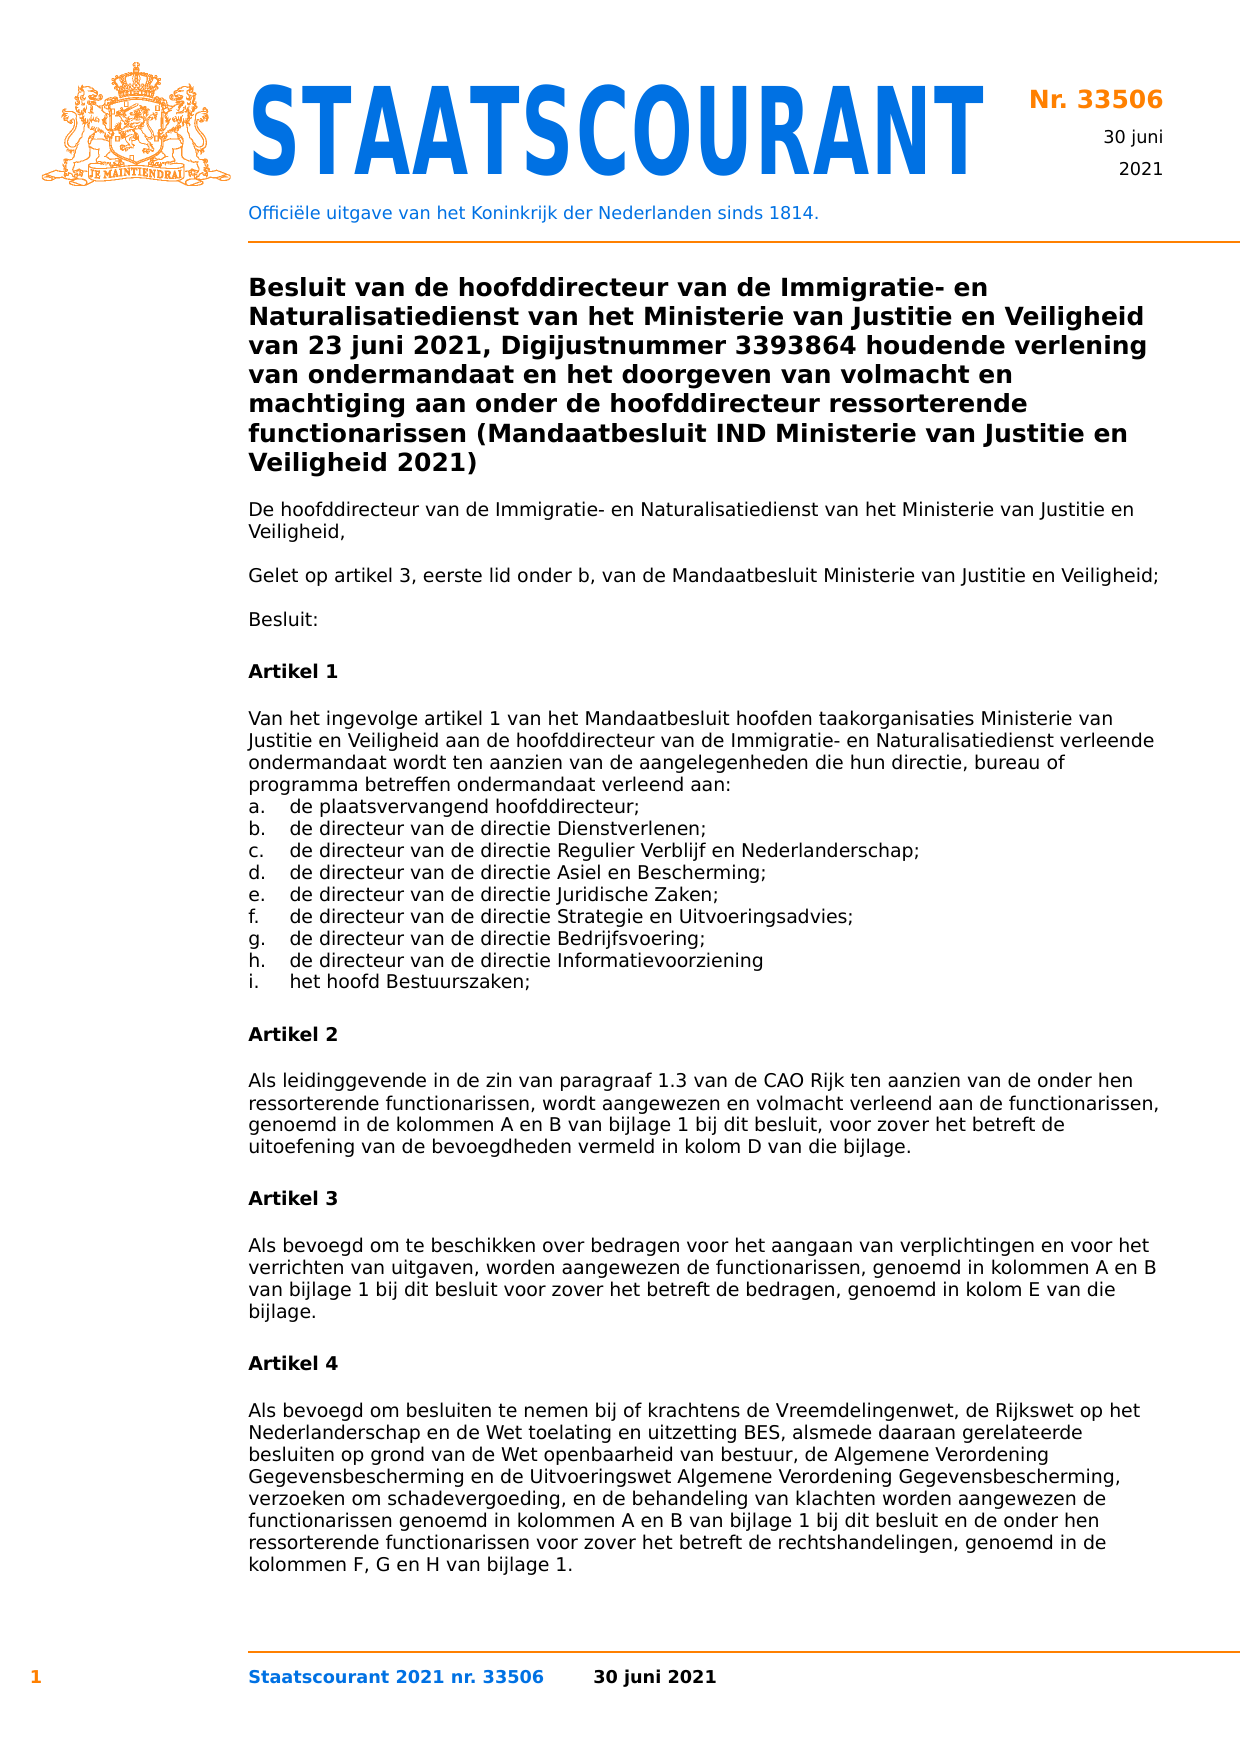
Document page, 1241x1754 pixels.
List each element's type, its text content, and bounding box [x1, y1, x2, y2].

table_header [25, 62, 248, 241]
text Als leidinggevende in de zin van paragraaf 1.3 van de CAO Rijk ten aanzien van de onder hen ressorterende functionarissen, wordt aangewezen en volmacht verleend aan de functionarissen, genoemd in de kolommen A en B van bijlage 1 bij dit besluit, voor zover het betreft de uitoefening van de bevoegdheden vermeld in kolom D van die bijlage. [248, 1070, 1163, 1158]
table_cell 30 juni [998, 121, 1240, 153]
text c. de directeur van de directie Regulier Verblijf en Nederlanderschap; [248, 839, 1163, 862]
text Als bevoegd om te beschikken over bedragen voor het aangaan van verplichtingen en voor het verrichten van uitgaven, worden aangewezen de functionarissen, genoemd in kolommen A en B van bijlage 1 bij dit besluit voor zover het betreft de bedragen, genoemd in kolom E van die bijlage. [248, 1235, 1163, 1323]
text h. de directeur van de directie Informatievoorziening [248, 949, 1163, 971]
text Als bevoegd om besluiten te nemen bij of krachtens de Vreemdelingenwet, de Rijkswet op het Nederlanderschap en de Wet toelating en uitzetting BES, alsmede daaraan gerelateerde besluiten op grond van de Wet openbaarheid van bestuur, de Algemene Verordening Gegevensbescherming en de Uitvoeringswet Algemene Verordening Gegevensbescherming, verzoeken om schadevergoeding, en de behandeling van klachten worden aangewezen de functionarissen genoemd in kolommen A en B van bijlage 1 bij dit besluit en de onder hen ressorterende functionarissen voor zover het betreft de rechtshandelingen, genoemd in de kolommen F, G en H van bijlage 1. [248, 1400, 1163, 1576]
table_cell 2021 [998, 153, 1240, 203]
text Gelet op artikel 3, eerste lid onder b, van de Mandaatbesluit Ministerie van Justitie en Veiligheid; [248, 565, 1163, 587]
subtitle Artikel 4 [248, 1353, 1163, 1375]
text De hoofddirecteur van de Immigratie- en Naturalisatiedienst van het Ministerie van Justitie en Veiligheid, [248, 499, 1163, 543]
subtitle Besluit van de hoofddirecteur van de Immigratie- en Naturalisatiedienst van het Ministerie van Justitie en Veiligheid van 23 juni 2021, Digijustnummer 3393864 houdende verlening van ondermandaat en het doorgeven van volmacht en machtiging aan onder de hoofddirecteur ressorterende functionarissen (Mandaatbesluit IND Ministerie van Justitie en Veiligheid 2021) [248, 273, 1163, 477]
subtitle Artikel 1 [248, 661, 1163, 683]
text i. het hoofd Bestuurszaken; [248, 971, 1163, 993]
subtitle Artikel 3 [248, 1188, 1163, 1210]
picture [41, 62, 231, 186]
text e. de directeur van de directie Juridische Zaken; [248, 883, 1163, 906]
text Van het ingevolge artikel 1 van het Mandaatbesluit hoofden taakorganisaties Ministerie van Justitie en Veiligheid aan de hoofddirecteur van de Immigratie- en Naturalisatiedienst verleende ondermandaat wordt ten aanzien van de aangelegenheden die hun directie, bureau of programma betreffen ondermandaat verleend aan: [248, 708, 1163, 796]
text b. de directeur van de directie Dienstverlenen; [248, 818, 1163, 839]
text g. de directeur van de directie Bedrijfsvoering; [248, 927, 1163, 949]
table_cell Officiële uitgave van het Koninkrijk der Nederlanden sinds 1814. [248, 203, 1240, 241]
text f. de directeur van de directie Strategie en Uitvoeringsadvies; [248, 906, 1163, 927]
text Besluit: [248, 609, 1163, 631]
subtitle Artikel 2 [248, 1023, 1163, 1045]
text a. de plaatsvervangend hoofddirecteur; [248, 796, 1163, 818]
table_header STAATSCOURANT [248, 62, 998, 203]
text d. de directeur van de directie Asiel en Bescherming; [248, 862, 1163, 883]
table_header Nr. 33506 [998, 62, 1240, 121]
